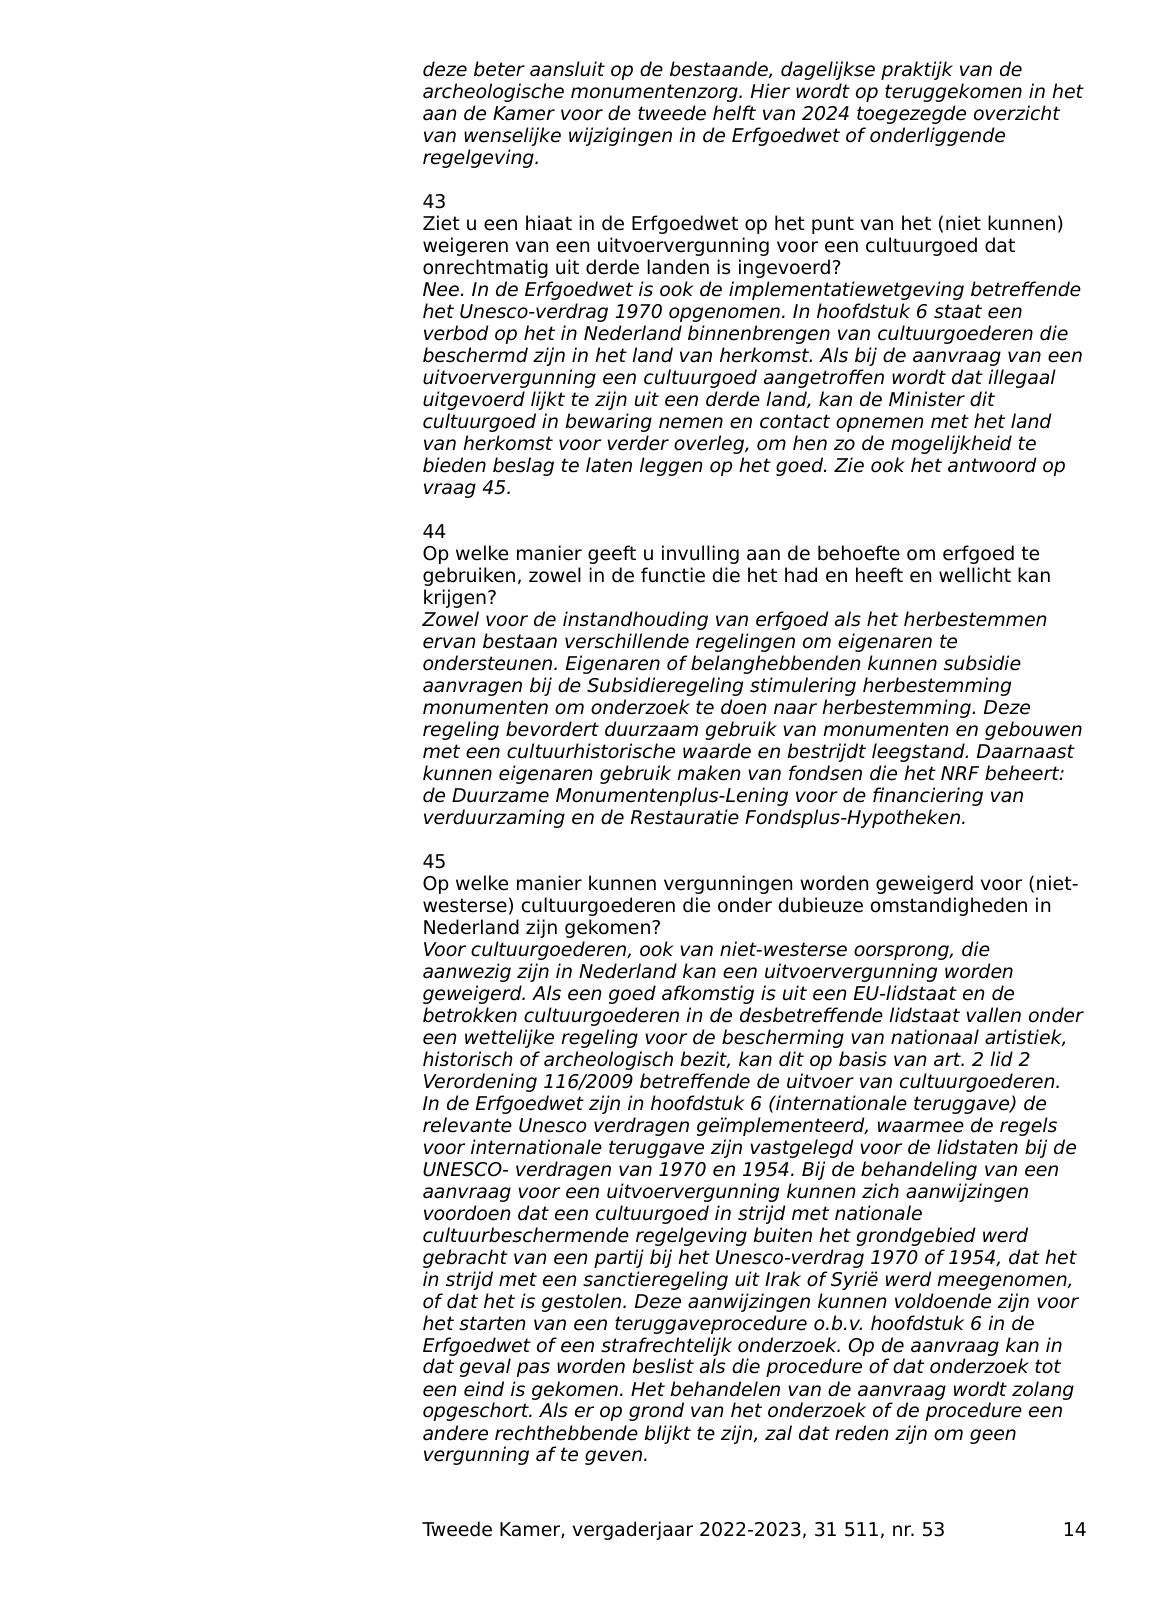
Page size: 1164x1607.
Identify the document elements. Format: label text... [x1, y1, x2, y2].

text Ziet u een hiaat in de Erfgoedwet op het punt van het (niet kunnen) weigeren van een uitvoervergunning voor een cultuurgoed dat onrechtmatig uit derde landen is ingevoerd? [422, 213, 1087, 279]
text Voor cultuurgoederen, ook van niet-westerse oorsprong, die aanwezig zijn in Nederland kan een uitvoervergunning worden geweigerd. Als een goed afkomstig is uit een EU-lidstaat en de betrokken cultuurgoederen in de desbetreffende lidstaat vallen onder een wettelijke regeling voor de bescherming van nationaal artistiek, historisch of archeologisch bezit, kan dit op basis van art. 2 lid 2 Verordening 116/2009 betreffende de uitvoer van cultuurgoederen. In de Erfgoedwet zijn in hoofdstuk 6 (internationale teruggave) de relevante Unesco verdragen geïmplementeerd, waarmee de regels voor internationale teruggave zijn vastgelegd voor de lidstaten bij de UNESCO- verdragen van 1970 en 1954. Bij de behandeling van een aanvraag voor een uitvoervergunning kunnen zich aanwijzingen voordoen dat een cultuurgoed in strijd met nationale cultuurbeschermende regelgeving buiten het grondgebied werd gebracht van een partij bij het Unesco-verdrag 1970 of 1954, dat het in strijd met een sanctieregeling uit Irak of Syrië werd meegenomen, of dat het is gestolen. Deze aanwijzingen kunnen voldoende zijn voor het starten van een teruggaveprocedure o.b.v. hoofdstuk 6 in de Erfgoedwet of een strafrechtelijk onderzoek. Op de aanvraag kan in dat geval pas worden beslist als die procedure of dat onderzoek tot een eind is gekomen. Het behandelen van de aanvraag wordt zolang opgeschort. Als er op grond van het onderzoek of de procedure een andere rechthebbende blijkt te zijn, zal dat reden zijn om geen vergunning af te geven. [422, 939, 1087, 1466]
text Op welke manier kunnen vergunningen worden geweigerd voor (niet-westerse) cultuurgoederen die onder dubieuze omstandigheden in Nederland zijn gekomen? [422, 873, 1087, 939]
text Zowel voor de instandhouding van erfgoed als het herbestemmen ervan bestaan verschillende regelingen om eigenaren te ondersteunen. Eigenaren of belanghebbenden kunnen subsidie aanvragen bij de Subsidieregeling stimulering herbestemming monumenten om onderzoek te doen naar herbestemming. Deze regeling bevordert duurzaam gebruik van monumenten en gebouwen met een cultuurhistorische waarde en bestrijdt leegstand. Daarnaast kunnen eigenaren gebruik maken van fondsen die het NRF beheert: de Duurzame Monumentenplus-Lening voor de financiering van verduurzaming en de Restauratie Fondsplus-Hypotheken. [422, 609, 1087, 829]
text 44 [422, 521, 1087, 543]
text Nee. In de Erfgoedwet is ook de implementatiewetgeving betreffende het Unesco-verdrag 1970 opgenomen. In hoofdstuk 6 staat een verbod op het in Nederland binnenbrengen van cultuurgoederen die beschermd zijn in het land van herkomst. Als bij de aanvraag van een uitvoervergunning een cultuurgoed aangetroffen wordt dat illegaal uitgevoerd lijkt te zijn uit een derde land, kan de Minister dit cultuurgoed in bewaring nemen en contact opnemen met het land van herkomst voor verder overleg, om hen zo de mogelijkheid te bieden beslag te laten leggen op het goed. Zie ook het antwoord op vraag 45. [422, 279, 1087, 499]
text 43 [422, 191, 1087, 213]
text Op welke manier geeft u invulling aan de behoefte om erfgoed te gebruiken, zowel in de functie die het had en heeft en wellicht kan krijgen? [422, 543, 1087, 609]
text deze beter aansluit op de bestaande, dagelijkse praktijk van de archeologische monumentenzorg. Hier wordt op teruggekomen in het aan de Kamer voor de tweede helft van 2024 toegezegde overzicht van wenselijke wijzigingen in de Erfgoedwet of onderliggende regelgeving. [422, 59, 1087, 169]
text 45 [422, 851, 1087, 873]
